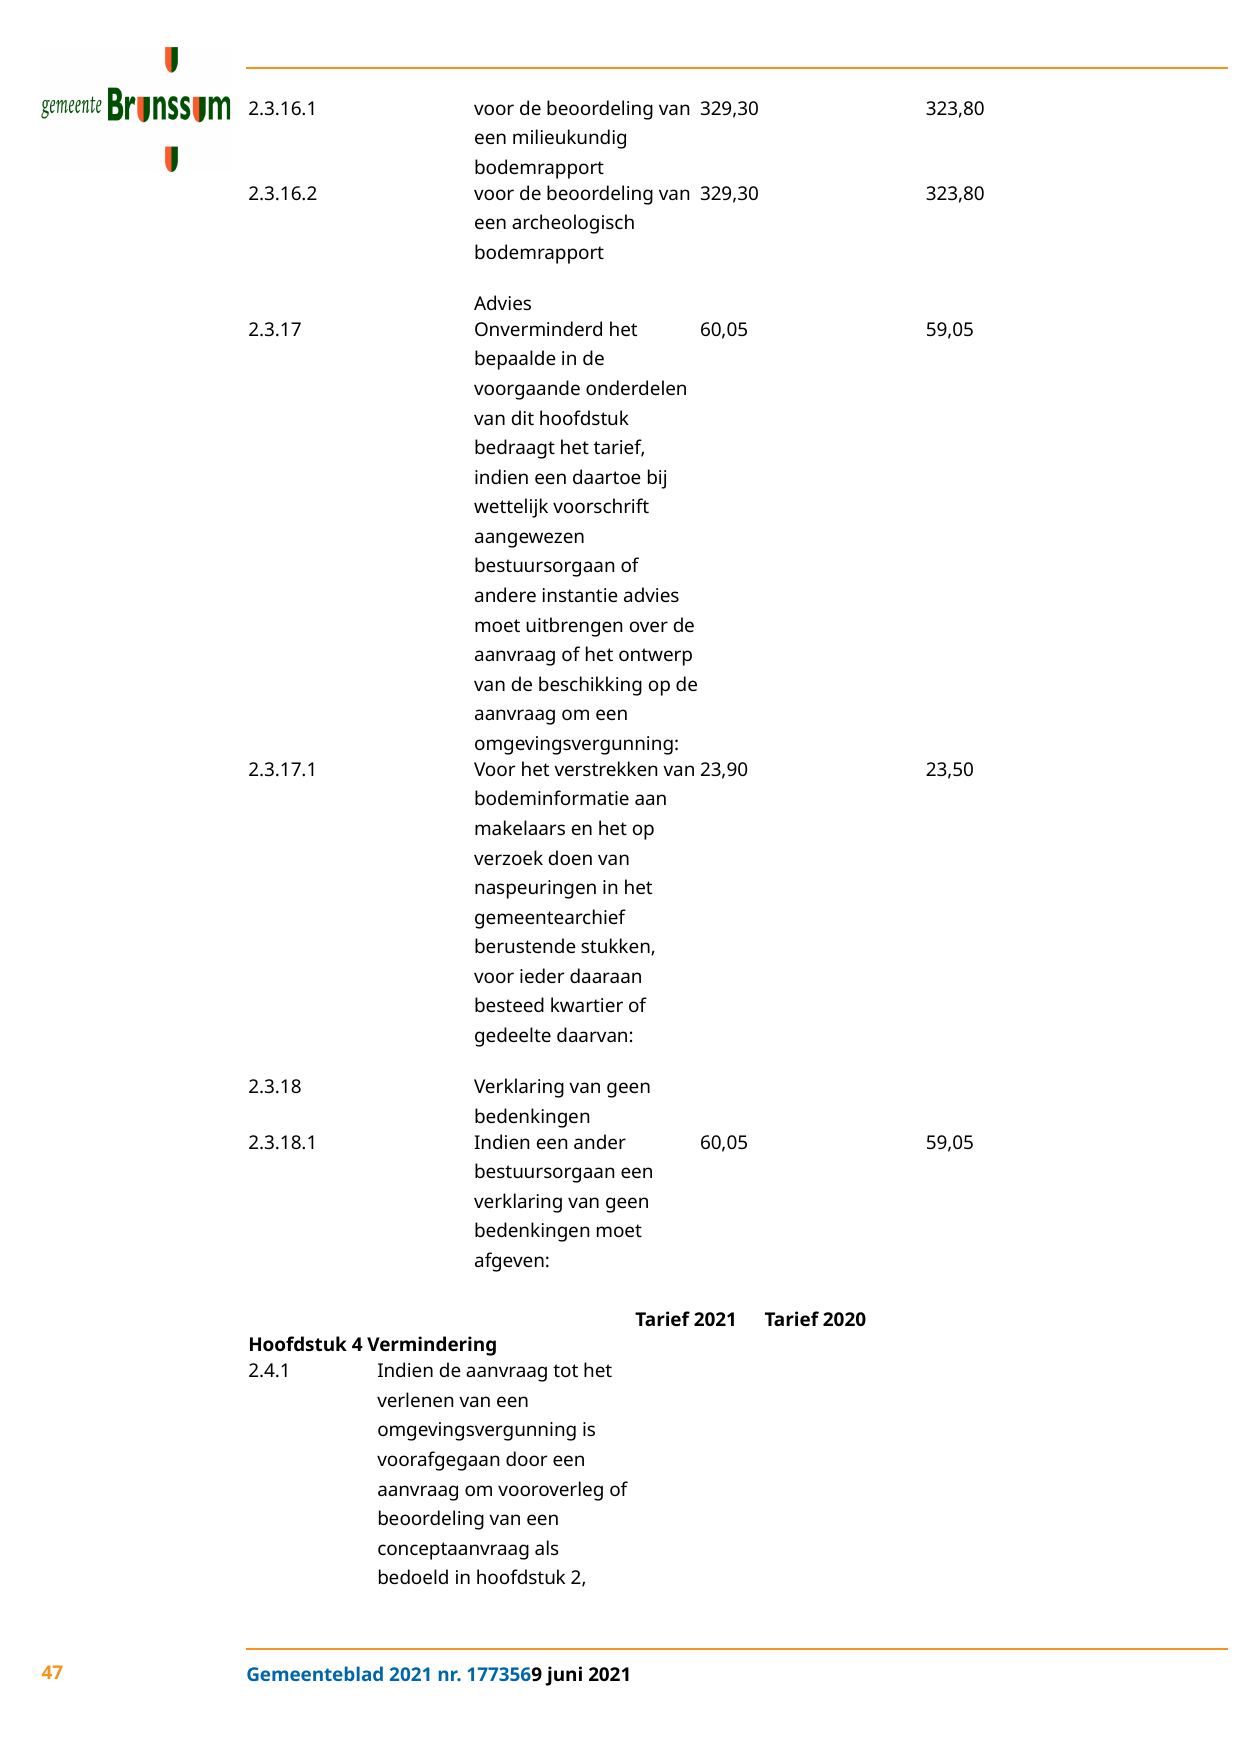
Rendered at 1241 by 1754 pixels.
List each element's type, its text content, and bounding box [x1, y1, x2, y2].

table_cell [248, 290, 474, 316]
table_cell 329,30 [700, 180, 926, 264]
table_cell [635, 1332, 764, 1357]
table_header Tarief 2020 [764, 1306, 1022, 1332]
table_cell Indien een ander bestuursorgaan een verklaring van geen bedenkingen moet afgeven: [474, 1129, 700, 1273]
table_cell 23,90 [700, 756, 926, 1048]
table_cell [248, 265, 474, 290]
table_cell 2.3.16.2 [248, 180, 474, 264]
table_cell [926, 290, 1152, 316]
table_cell [764, 1358, 1022, 1590]
table_cell 2.4.1 [248, 1358, 377, 1590]
table_header [248, 1306, 635, 1332]
table_cell 59,05 [926, 316, 1152, 756]
table_cell 60,05 [700, 316, 926, 756]
table_cell Verklaring van geen bedenkingen [474, 1074, 700, 1129]
table_cell [926, 265, 1152, 290]
table_cell 2.3.16.1 [248, 95, 474, 180]
table_cell Voor het verstrekken van bodeminformatie aan makelaars en het op verzoek doen van naspeuringen in het gemeentearchief berustende stukken, voor ieder daaraan besteed kwartier of gedeelte daarvan: [474, 756, 700, 1048]
table_cell 329,30 [700, 95, 926, 180]
table_cell Advies [474, 290, 700, 316]
table_cell [926, 1048, 1152, 1074]
table_cell [764, 1332, 1022, 1357]
table_cell [700, 1074, 926, 1129]
table_cell [700, 290, 926, 316]
table_cell 323,80 [926, 180, 1152, 264]
picture [41, 47, 231, 172]
table_cell 2.3.18.1 [248, 1129, 474, 1273]
table_cell 23,50 [926, 756, 1152, 1048]
table_cell [926, 1074, 1152, 1129]
table_cell 2.3.17.1 [248, 756, 474, 1048]
table_cell 2.3.17 [248, 316, 474, 756]
table_cell 59,05 [926, 1129, 1152, 1273]
table_cell voor de beoordeling van een archeologisch bodemrapport [474, 180, 700, 264]
table_cell Onverminderd het bepaalde in de voorgaande onderdelen van dit hoofdstuk bedraagt het tarief, indien een daartoe bij wettelijk voorschrift aangewezen bestuursorgaan of andere instantie advies moet uitbrengen over de aanvraag of het ontwerp van de beschikking op de aanvraag om een omgevingsvergunning: [474, 316, 700, 756]
table_cell [700, 1048, 926, 1074]
table_cell [635, 1358, 764, 1590]
table_cell [248, 1048, 474, 1074]
table_cell Hoofdstuk 4 Vermindering [248, 1332, 635, 1357]
table_cell 2.3.18 [248, 1074, 474, 1129]
table_cell [474, 265, 700, 290]
table_cell Indien de aanvraag tot het verlenen van een omgevingsvergunning is voorafgegaan door een aanvraag om vooroverleg of beoordeling van een conceptaanvraag als bedoeld in hoofdstuk 2, [377, 1358, 635, 1590]
table_cell [474, 1048, 700, 1074]
table_cell 60,05 [700, 1129, 926, 1273]
table_header Tarief 2021 [635, 1306, 764, 1332]
table_cell voor de beoordeling van een milieukundig bodemrapport [474, 95, 700, 180]
table_cell 323,80 [926, 95, 1152, 180]
table_cell [700, 265, 926, 290]
